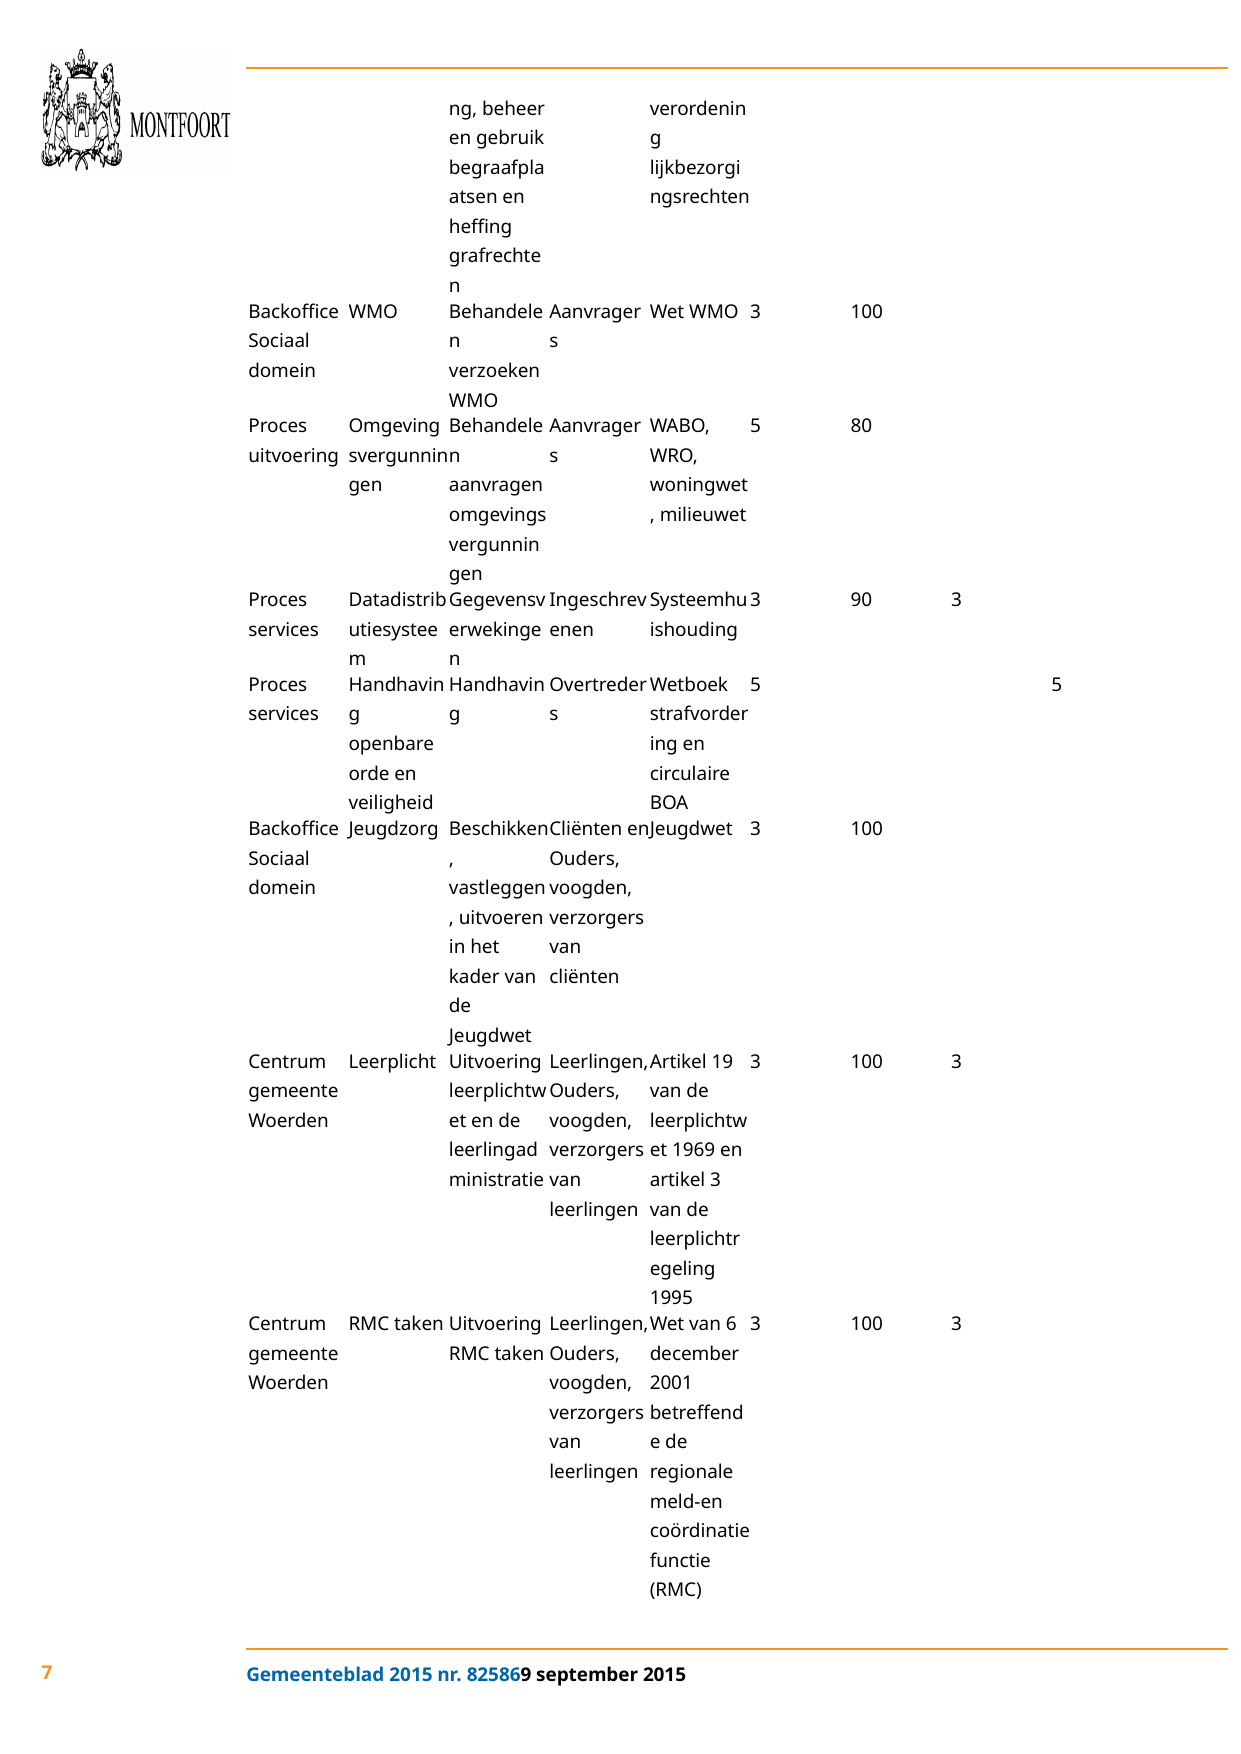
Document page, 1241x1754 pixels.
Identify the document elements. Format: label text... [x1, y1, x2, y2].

table_cell [248, 95, 348, 298]
table_cell verordening lijkbezorgingsrechten [650, 95, 750, 298]
table_cell 3 [951, 586, 1051, 671]
table_cell Centrum gemeente Woerden [248, 1310, 348, 1602]
table_cell 3 [750, 1048, 850, 1310]
table_cell Jeugdwet [650, 815, 750, 1048]
table_cell Gegevensverwekingen [449, 586, 549, 671]
table_cell 3 [750, 298, 850, 412]
table_cell Proces uitvoering [248, 413, 348, 586]
table_cell [1051, 95, 1152, 298]
table_cell Omgevingsvergunningen [348, 413, 449, 586]
table_cell [348, 95, 449, 298]
table_cell [549, 95, 649, 298]
table_cell Leerlingen, Ouders, voogden, verzorgers van leerlingen [549, 1048, 649, 1310]
table_cell [1051, 586, 1152, 671]
table_cell Backoffice Sociaal domein [248, 815, 348, 1048]
table_cell Aanvragers [549, 298, 649, 412]
table_cell Datadistributiesysteem [348, 586, 449, 671]
table_cell [951, 815, 1051, 1048]
table_cell [1051, 298, 1152, 412]
table_cell [951, 298, 1051, 412]
table_cell Uitvoering RMC taken [449, 1310, 549, 1602]
table_cell 5 [1051, 671, 1152, 815]
table_cell 100 [850, 1310, 951, 1602]
table_cell WABO, WRO, woningwet, milieuwet [650, 413, 750, 586]
table_cell Leerlingen, Ouders, voogden, verzorgers van leerlingen [549, 1310, 649, 1602]
table_cell Systeemhuishouding [650, 586, 750, 671]
table_cell [1051, 413, 1152, 586]
table_cell Aanvragers [549, 413, 649, 586]
table_cell 90 [850, 586, 951, 671]
table_cell 3 [951, 1310, 1051, 1602]
table_cell [1051, 1048, 1152, 1310]
table_cell Uitvoering leerplichtwet en de leerlingadministratie [449, 1048, 549, 1310]
table_cell Overtreders [549, 671, 649, 815]
table_cell Behandelen aanvragen omgevingsvergunningen [449, 413, 549, 586]
table_cell Ingeschrevenen [549, 586, 649, 671]
table_cell 3 [951, 1048, 1051, 1310]
table_cell Handhaving openbare orde en veiligheid [348, 671, 449, 815]
table_cell ng, beheer en gebruik begraafplaatsen en heffing grafrechten [449, 95, 549, 298]
table_cell Beschikken, vastleggen, uitvoeren in het kader van de Jeugdwet [449, 815, 549, 1048]
table_cell Proces services [248, 586, 348, 671]
table_cell [850, 95, 951, 298]
table_cell Proces services [248, 671, 348, 815]
table_cell Leerplicht [348, 1048, 449, 1310]
picture [41, 47, 231, 172]
table_cell Wet van 6 december 2001 betreffende de regionale meld-en coördinatiefunctie (RMC) [650, 1310, 750, 1602]
table_cell [1051, 815, 1152, 1048]
table_cell 100 [850, 298, 951, 412]
table_cell Backoffice Sociaal domein [248, 298, 348, 412]
table_cell 3 [750, 586, 850, 671]
table_cell [1051, 1310, 1152, 1602]
table_cell Centrum gemeente Woerden [248, 1048, 348, 1310]
table_cell [951, 95, 1051, 298]
table_cell 3 [750, 1310, 850, 1602]
table_cell Wetboek strafvordering en circulaire BOA [650, 671, 750, 815]
table_cell [850, 671, 951, 815]
table_cell WMO [348, 298, 449, 412]
table_cell 5 [750, 671, 850, 815]
table_cell [750, 95, 850, 298]
table_cell Wet WMO [650, 298, 750, 412]
table_cell 100 [850, 815, 951, 1048]
table_cell Behandelen verzoeken WMO [449, 298, 549, 412]
table_cell 80 [850, 413, 951, 586]
table_cell 5 [750, 413, 850, 586]
table_cell 3 [750, 815, 850, 1048]
table_cell 100 [850, 1048, 951, 1310]
table_cell Handhaving [449, 671, 549, 815]
table_cell [951, 413, 1051, 586]
table_cell Artikel 19 van de leerplichtwet 1969 en artikel 3 van de leerplichtregeling 1995 [650, 1048, 750, 1310]
table_cell RMC taken [348, 1310, 449, 1602]
table_cell Cliënten en Ouders, voogden, verzorgers van cliënten [549, 815, 649, 1048]
table_cell Jeugdzorg [348, 815, 449, 1048]
table_cell [951, 671, 1051, 815]
